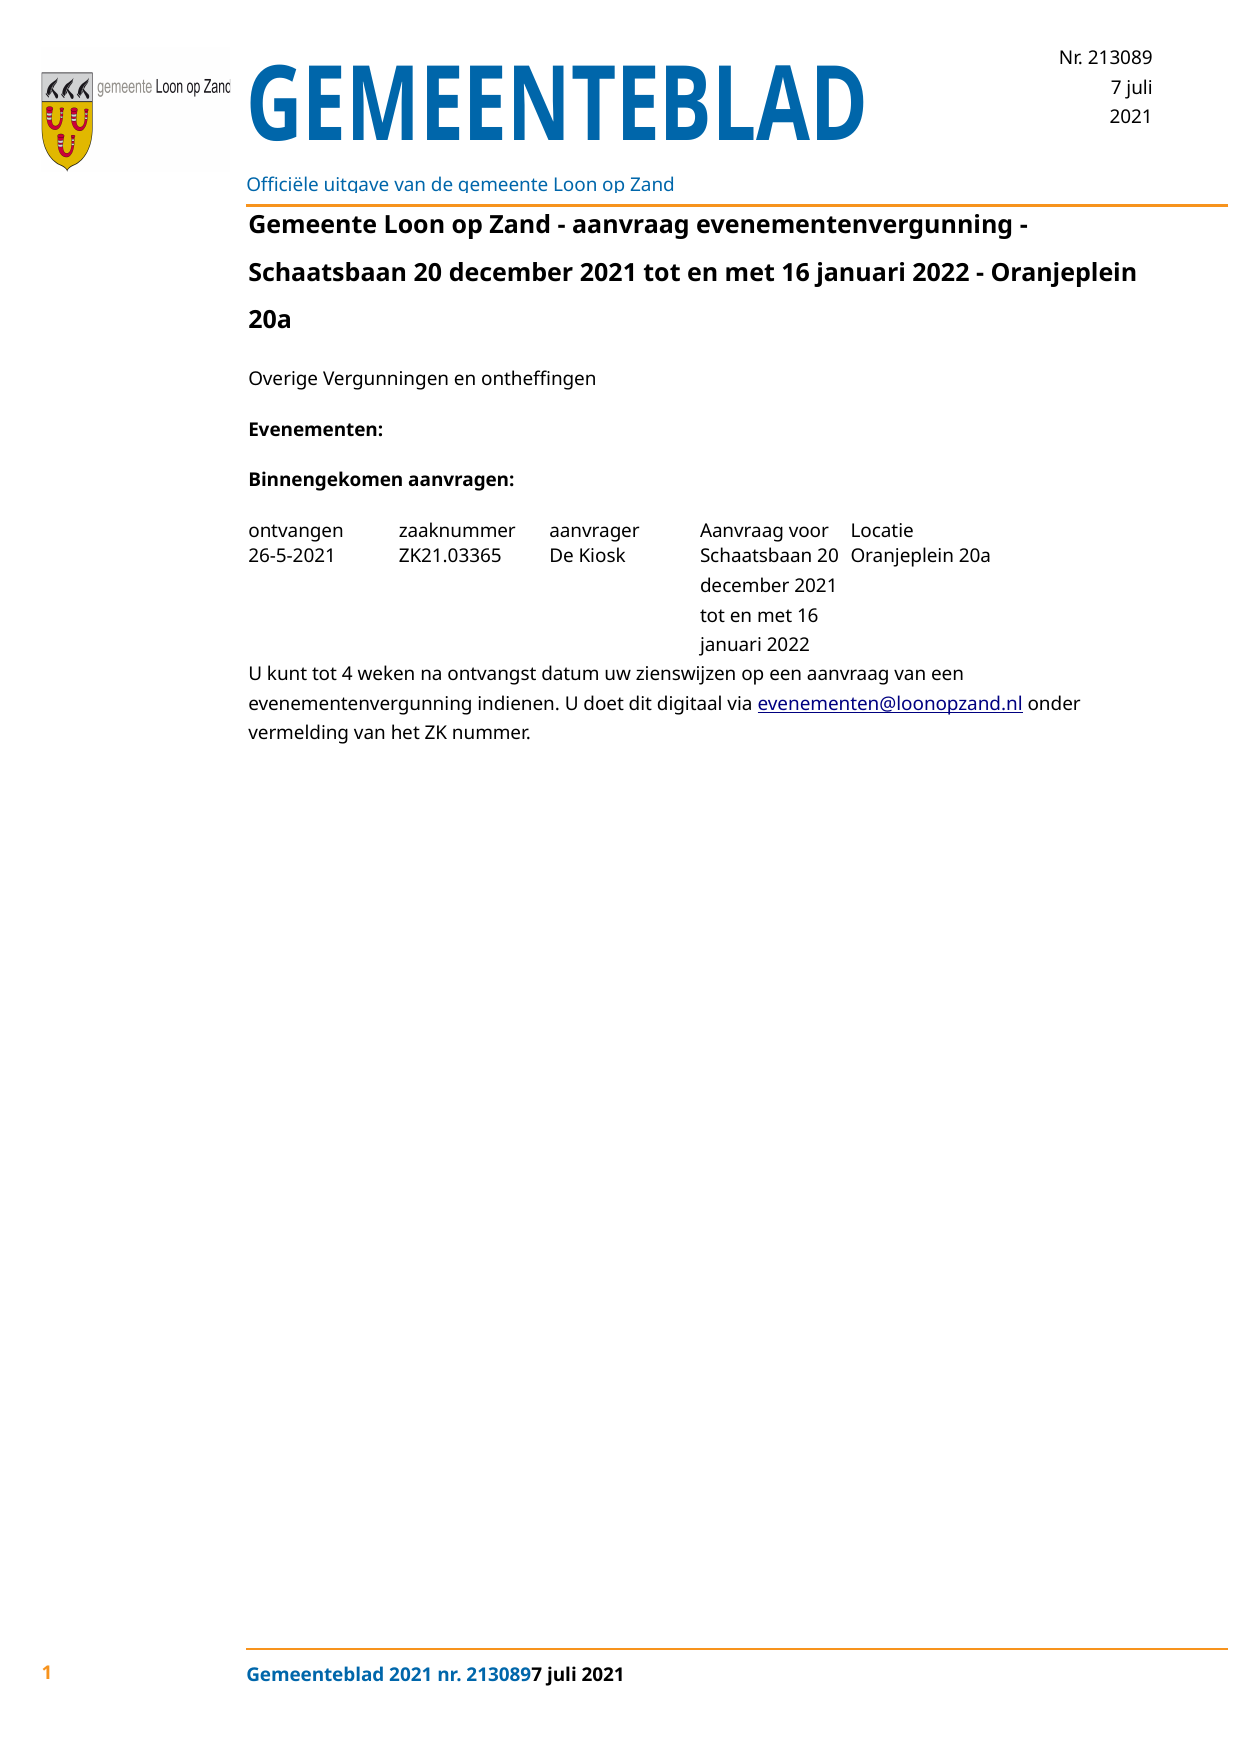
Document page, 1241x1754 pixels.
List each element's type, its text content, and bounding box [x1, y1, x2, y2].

picture [41, 47, 231, 172]
table_header Aanvraag voor [700, 517, 850, 543]
text Binnengekomen aanvragen: [248, 466, 1152, 492]
table_cell [1001, 543, 1152, 657]
text U kunt tot 4 weken na ontvangst datum uw zienswijzen op een aanvraag van een evenementenvergunning indienen. U doet dit digitaal via evenementen@loonopzand.nl onder vermelding van het ZK nummer. [248, 660, 1152, 745]
table_header zaaknummer [399, 517, 549, 543]
text Gemeente Loon op Zand - aanvraag evenementenvergunning - Schaatsbaan 20 december 2021 tot en met 16 januari 2022 - Oranjeplein 20a [248, 207, 1152, 336]
text Evenementen: [248, 416, 1152, 442]
table_cell ZK21.03365 [399, 543, 549, 657]
table_header aanvrager [549, 517, 700, 543]
table_header ontvangen [248, 517, 398, 543]
table_cell Schaatsbaan 20 december 2021 tot en met 16 januari 2022 [700, 543, 850, 657]
table_cell Oranjeplein 20a [850, 543, 1001, 657]
table_header Locatie [850, 517, 1001, 543]
table_cell 26-5-2021 [248, 543, 398, 657]
table_cell De Kiosk [549, 543, 700, 657]
table_header [1001, 517, 1152, 543]
text Overige Vergunningen en ontheffingen [248, 366, 1152, 391]
